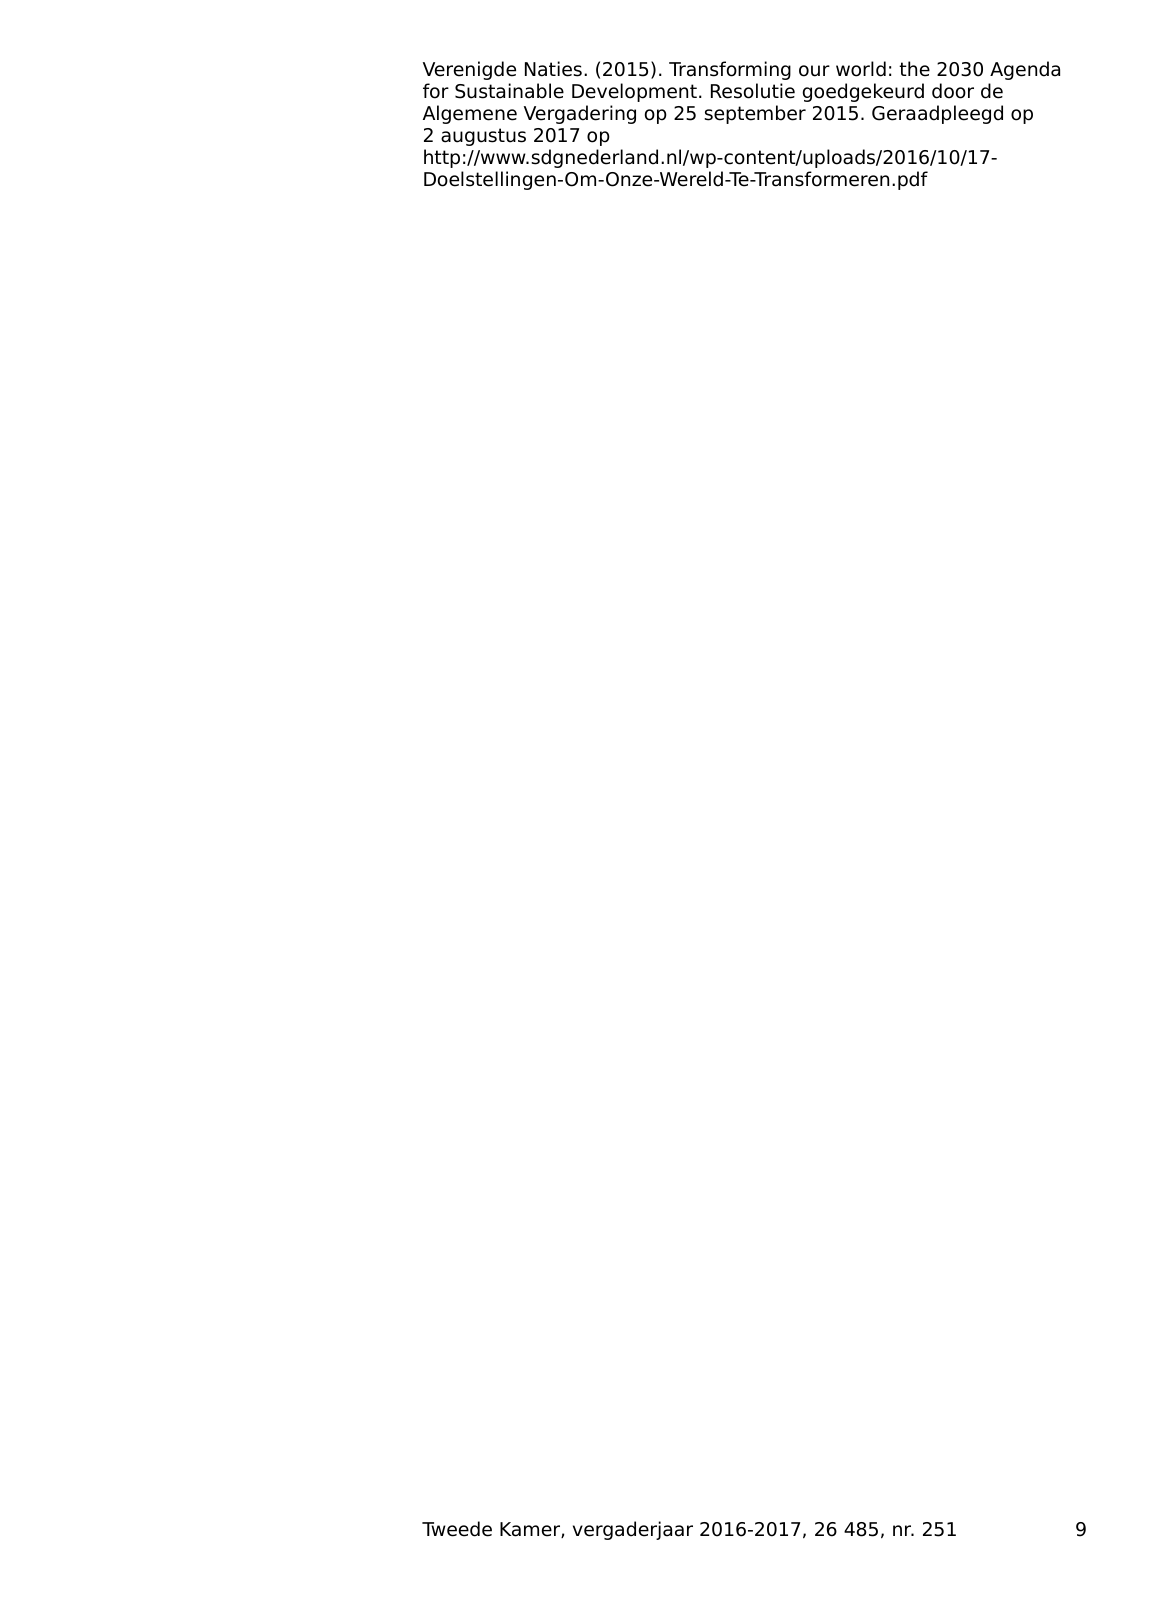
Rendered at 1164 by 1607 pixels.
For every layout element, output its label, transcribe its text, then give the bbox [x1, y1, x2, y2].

text Verenigde Naties. (2015). Transforming our world: the 2030 Agenda for Sustainable Development. Resolutie goedgekeurd door de Algemene Vergadering op 25 september 2015. Geraadpleegd op 2 augustus 2017 op http://www.sdgnederland.nl/wp-content/uploads/2016/10/17-Doelstellingen-Om-Onze-Wereld-Te-Transformeren.pdf [422, 59, 1087, 191]
